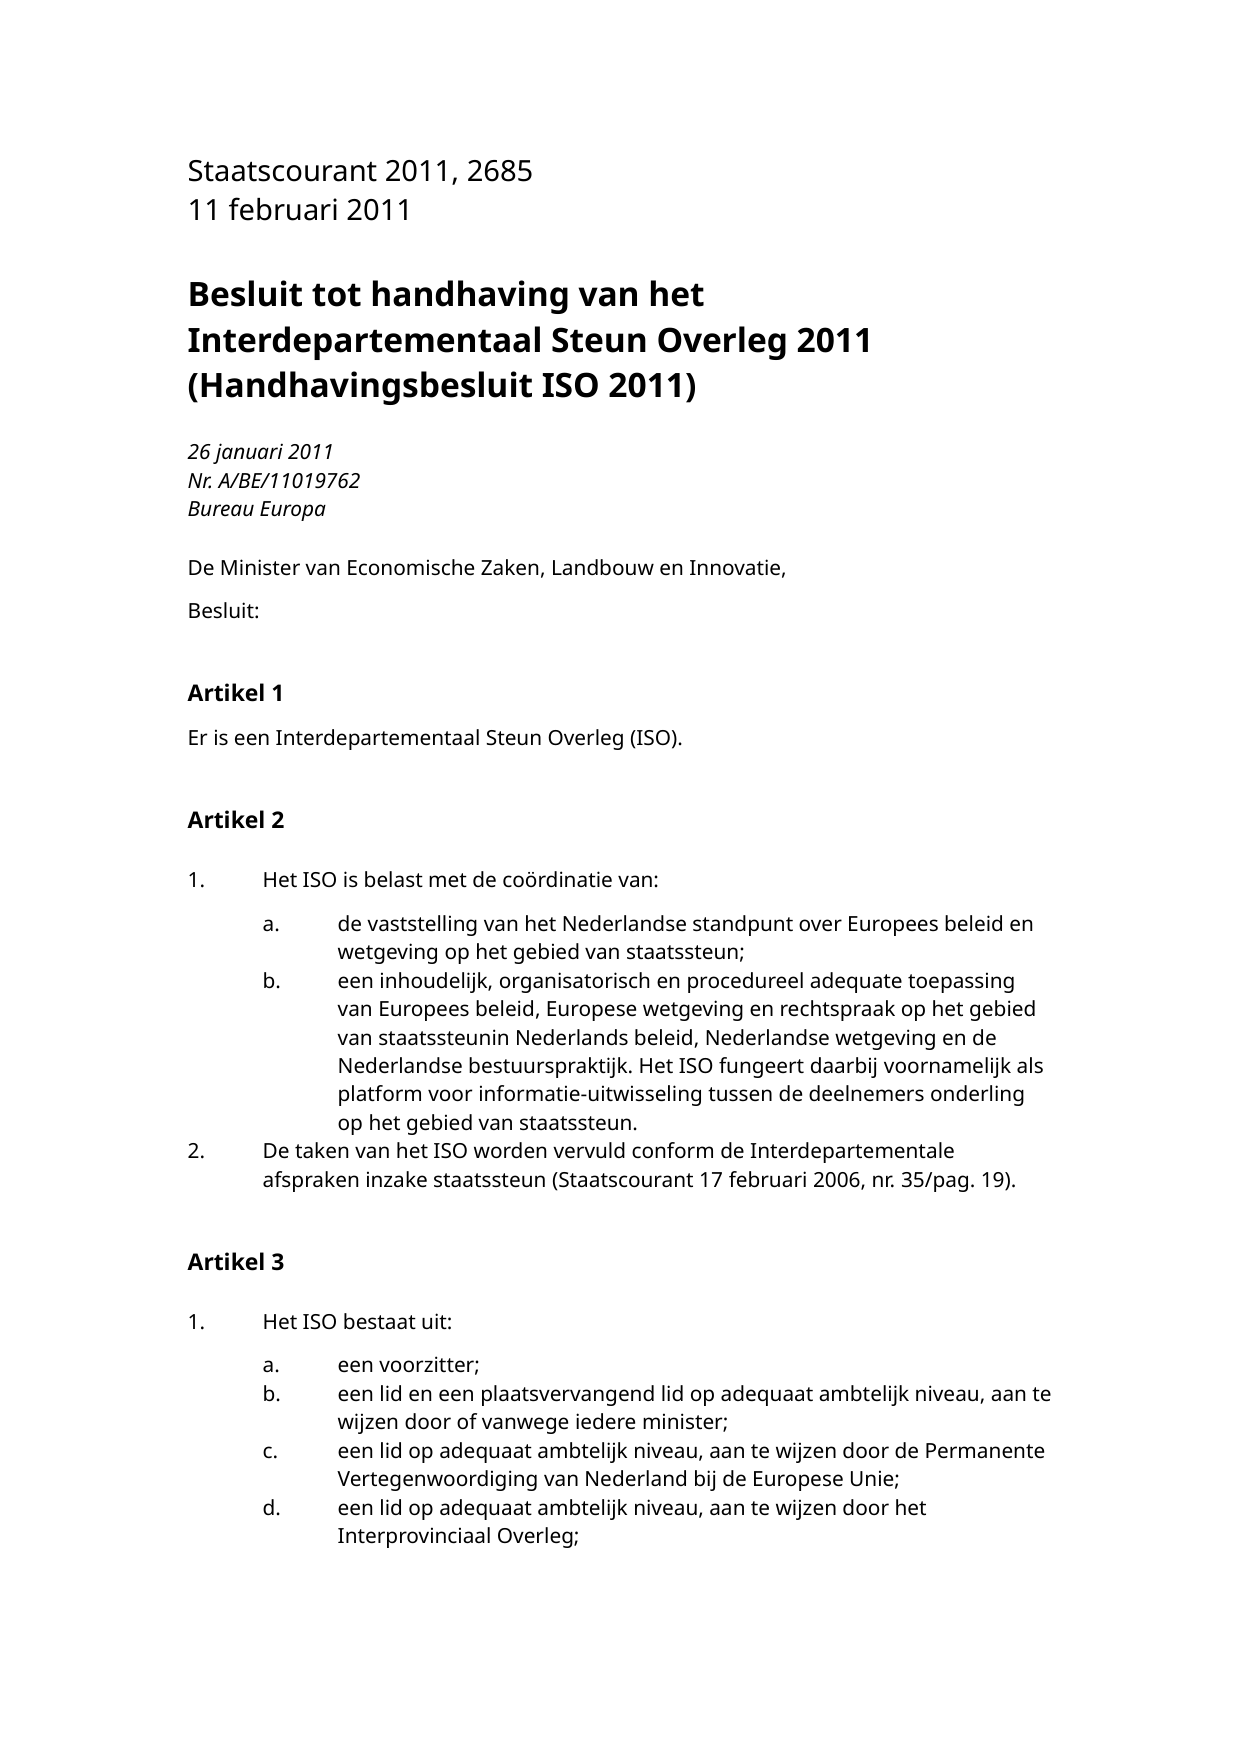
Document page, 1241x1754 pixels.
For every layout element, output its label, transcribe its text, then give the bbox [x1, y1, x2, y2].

list een lid op adequaat ambtelijk niveau, aan te wijzen door de Permanente Vertegenwoordiging van Nederland bij de Europese Unie; [262, 1436, 1053, 1493]
subtitle Besluit tot handhaving van het Interdepartementaal Steun Overleg 2011 (Handhavingsbesluit ISO 2011) [187, 271, 1053, 407]
text Staatscourant 2011, 2685 [187, 150, 1053, 190]
text Nr. A/BE/11019762 [187, 466, 1053, 494]
list een lid en een plaatsvervangend lid op adequaat ambtelijk niveau, aan te wijzen door of vanwege iedere minister; [262, 1379, 1053, 1436]
list een lid op adequaat ambtelijk niveau, aan te wijzen door het Interprovinciaal Overleg; [262, 1493, 1053, 1549]
list De taken van het ISO worden vervuld conform de Interdepartementale afspraken inzake staatssteun (Staatscourant 17 februari 2006, nr. 35/pag. 19). [187, 1136, 1053, 1193]
text Bureau Europa [187, 494, 1053, 523]
list Het ISO is belast met de coördinatie van: [187, 866, 1053, 894]
list een inhoudelijk, organisatorisch en procedureel adequate toepassing van Europees beleid, Europese wetgeving en rechtspraak op het gebied van staatssteunin Nederlands beleid, Nederlandse wetgeving en de Nederlandse bestuurspraktijk. Het ISO fungeert daarbij voornamelijk als platform voor informatie-uitwisseling tussen de deelnemers onderling op het gebied van staatssteun. [262, 966, 1053, 1136]
subtitle Artikel 2 [187, 804, 1053, 836]
text Besluit: [187, 596, 1053, 624]
list de vaststelling van het Nederlandse standpunt over Europees beleid en wetgeving op het gebied van staatssteun; [262, 909, 1053, 966]
text 11 februari 2011 [187, 190, 1053, 229]
subtitle Artikel 3 [187, 1246, 1053, 1277]
text Er is een Interdepartementaal Steun Overleg (ISO). [187, 723, 1053, 752]
list een voorzitter; [262, 1351, 1053, 1379]
text 26 januari 2011 [187, 437, 1053, 466]
text De Minister van Economische Zaken, Landbouw en Innovatie, [187, 553, 1053, 581]
list Het ISO bestaat uit: [187, 1307, 1053, 1336]
subtitle Artikel 1 [187, 677, 1053, 708]
